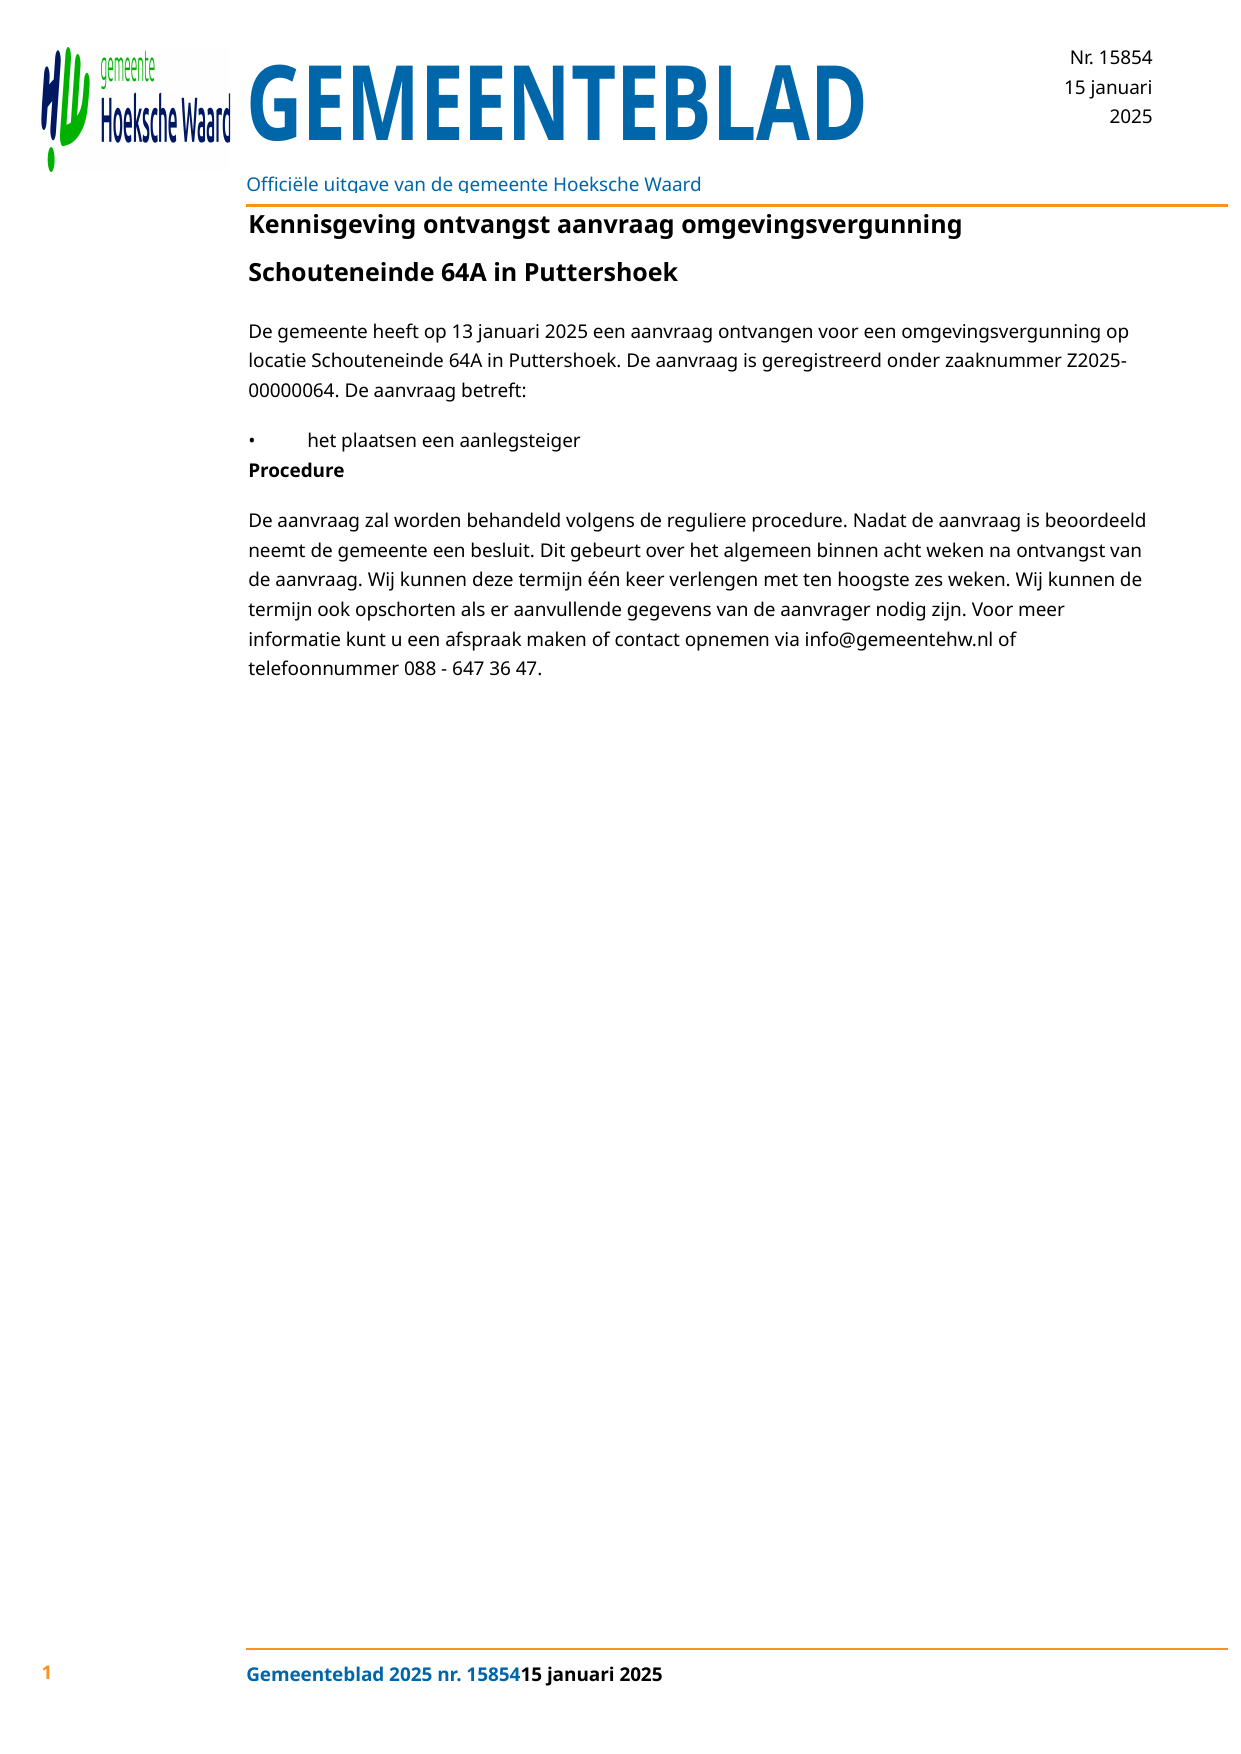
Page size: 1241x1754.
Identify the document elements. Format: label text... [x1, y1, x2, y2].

text Procedure [248, 457, 1152, 483]
text Kennisgeving ontvangst aanvraag omgevingsvergunning Schouteneinde 64A in Puttershoek [248, 207, 1152, 288]
text De gemeente heeft op 13 januari 2025 een aanvraag ontvangen voor een omgevingsvergunning op locatie Schouteneinde 64A in Puttershoek. De aanvraag is geregistreerd onder zaaknummer Z2025-00000064. De aanvraag betreft: [248, 318, 1152, 403]
picture [41, 47, 231, 172]
text De aanvraag zal worden behandeld volgens de reguliere procedure. Nadat de aanvraag is beoordeeld neemt de gemeente een besluit. Dit gebeurt over het algemeen binnen acht weken na ontvangst van de aanvraag. Wij kunnen deze termijn één keer verlengen met ten hoogste zes weken. Wij kunnen de termijn ook opschorten als er aanvullende gegevens van de aanvrager nodig zijn. Voor meer informatie kunt u een afspraak maken of contact opnemen via info@gemeentehw.nl of telefoonnummer 088 - 647 36 47. [248, 507, 1152, 681]
list het plaatsen een aanlegsteiger [248, 427, 1152, 453]
